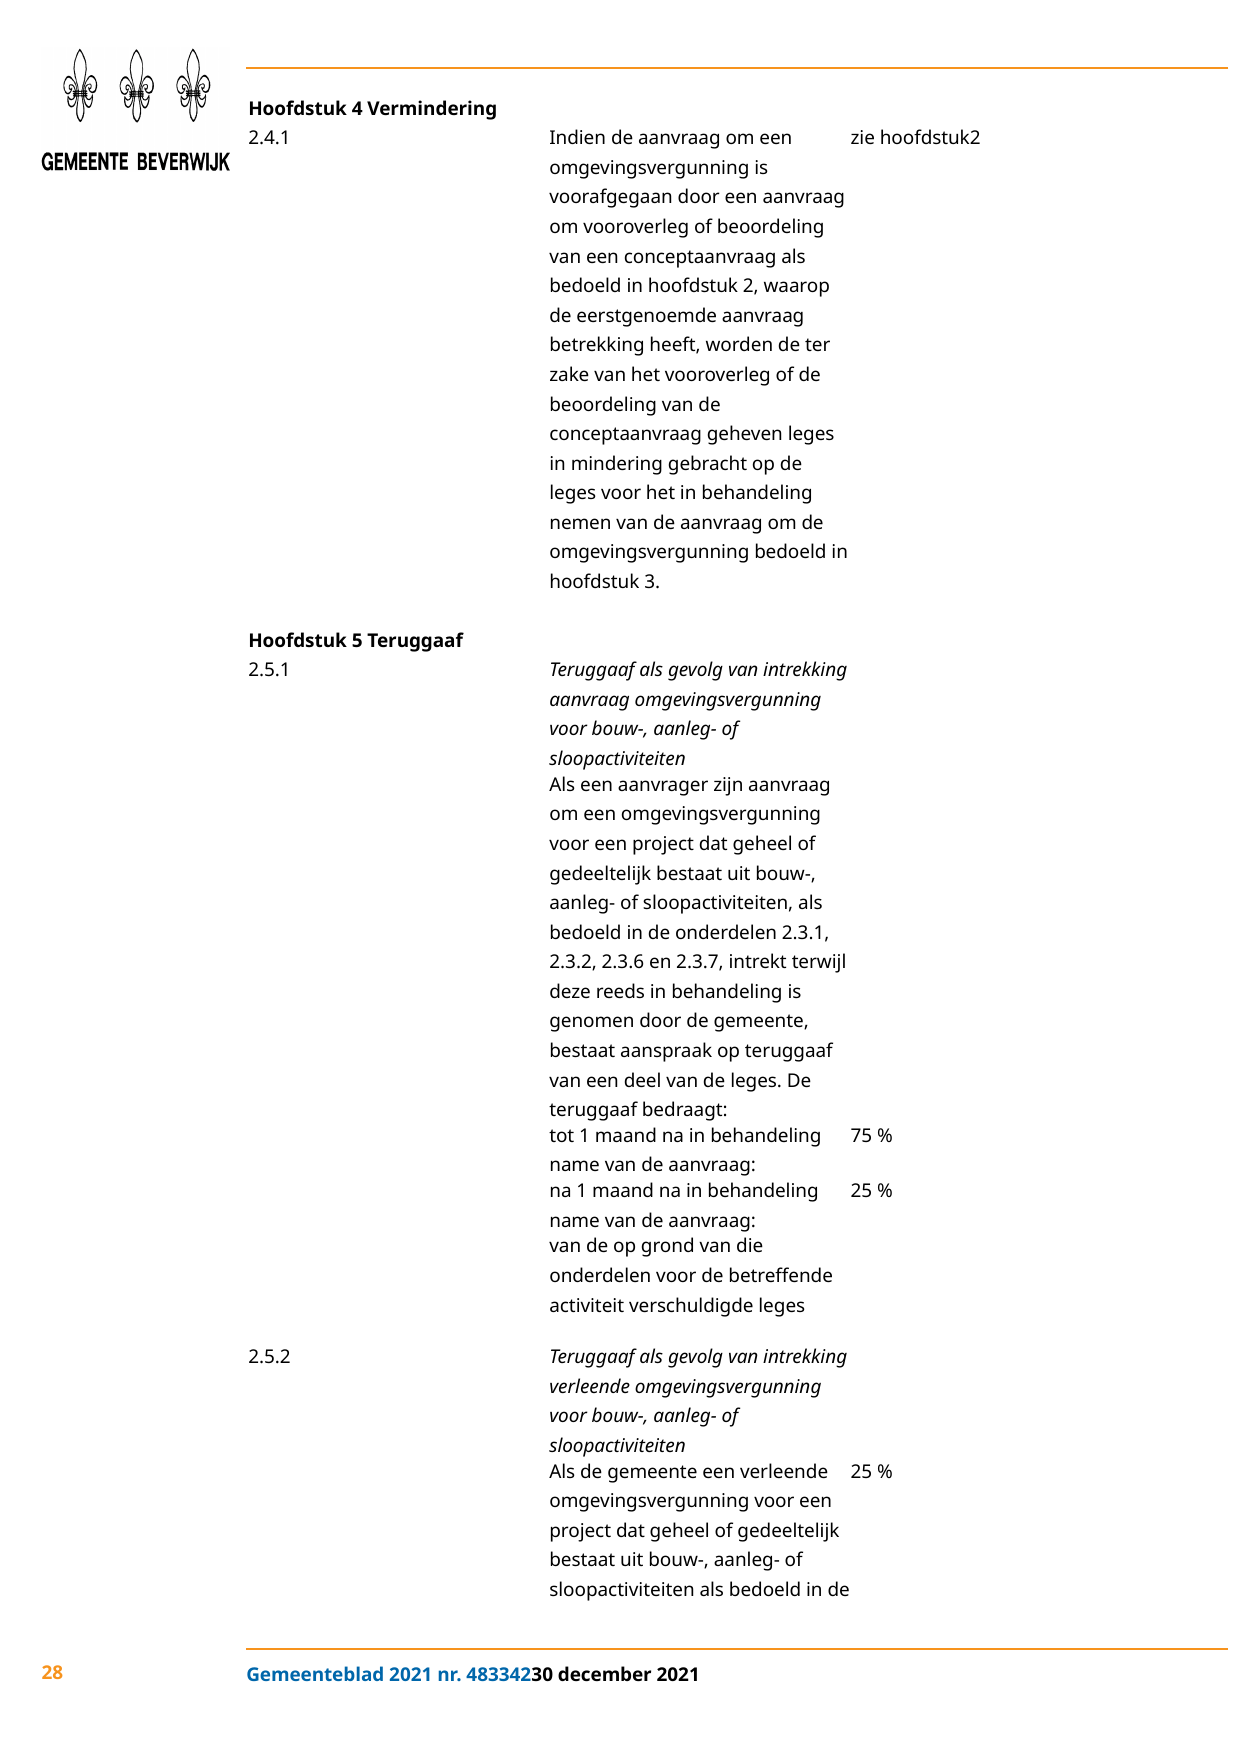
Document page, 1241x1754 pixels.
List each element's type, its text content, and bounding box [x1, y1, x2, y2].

table_cell [248, 1458, 549, 1602]
table_cell [850, 1233, 1152, 1318]
table_cell na 1 maand na in behandeling name van de aanvraag: [549, 1178, 850, 1233]
table_cell [248, 771, 549, 1122]
table_cell [850, 1343, 1152, 1458]
table_cell Als een aanvrager zijn aanvraag om een omgevingsvergunning voor een project dat geheel of gedeeltelijk bestaat uit bouw-, aanleg- of sloopactiviteiten, als bedoeld in de onderdelen 2.3.1, 2.3.2, 2.3.6 en 2.3.7, intrekt terwijl deze reeds in behandeling is genomen door de gemeente, bestaat aanspraak op teruggaaf van een deel van de leges. De teruggaaf bedraagt: [549, 771, 850, 1122]
table_cell [248, 1233, 549, 1318]
table_header 2.5.1 [248, 656, 549, 771]
table_cell [850, 771, 1152, 1122]
table_header zie hoofdstuk2 [850, 125, 1152, 594]
table_cell Teruggaaf als gevolg van intrekking verleende omgevingsvergunning voor bouw-, aanleg- of sloopactiviteiten [549, 1343, 850, 1458]
table_header Indien de aanvraag om een omgevingsvergunning is voorafgegaan door een aanvraag om vooroverleg of beoordeling van een conceptaanvraag als bedoeld in hoofdstuk 2, waarop de eerstgenoemde aanvraag betrekking heeft, worden de ter zake van het vooroverleg of de beoordeling van de conceptaanvraag geheven leges in mindering gebracht op de leges voor het in behandeling nemen van de aanvraag om de omgevingsvergunning bedoeld in hoofdstuk 3. [549, 125, 850, 594]
table_cell [248, 1318, 549, 1343]
table_cell Als de gemeente een verleende omgevingsvergunning voor een project dat geheel of gedeeltelijk bestaat uit bouw-, aanleg- of sloopactiviteiten als bedoeld in de [549, 1458, 850, 1602]
table_cell tot 1 maand na in behandeling name van de aanvraag: [549, 1122, 850, 1177]
text Hoofdstuk 5 Teruggaaf [248, 627, 1152, 652]
picture [41, 47, 231, 172]
table_cell 25 % [850, 1458, 1152, 1602]
table_cell [248, 1178, 549, 1233]
table_cell 25 % [850, 1178, 1152, 1233]
table_cell van de op grond van die onderdelen voor de betreffende activiteit verschuldigde leges [549, 1233, 850, 1318]
table_cell 75 % [850, 1122, 1152, 1177]
table_header Teruggaaf als gevolg van intrekking aanvraag omgevingsvergunning voor bouw-, aanleg- of sloopactiviteiten [549, 656, 850, 771]
text Hoofdstuk 4 Vermindering [248, 95, 1152, 121]
table_cell [248, 1122, 549, 1177]
table_cell [850, 1318, 1152, 1343]
table_cell 2.5.2 [248, 1343, 549, 1458]
table_cell [549, 1318, 850, 1343]
table_header [850, 656, 1152, 771]
table_header 2.4.1 [248, 125, 549, 594]
